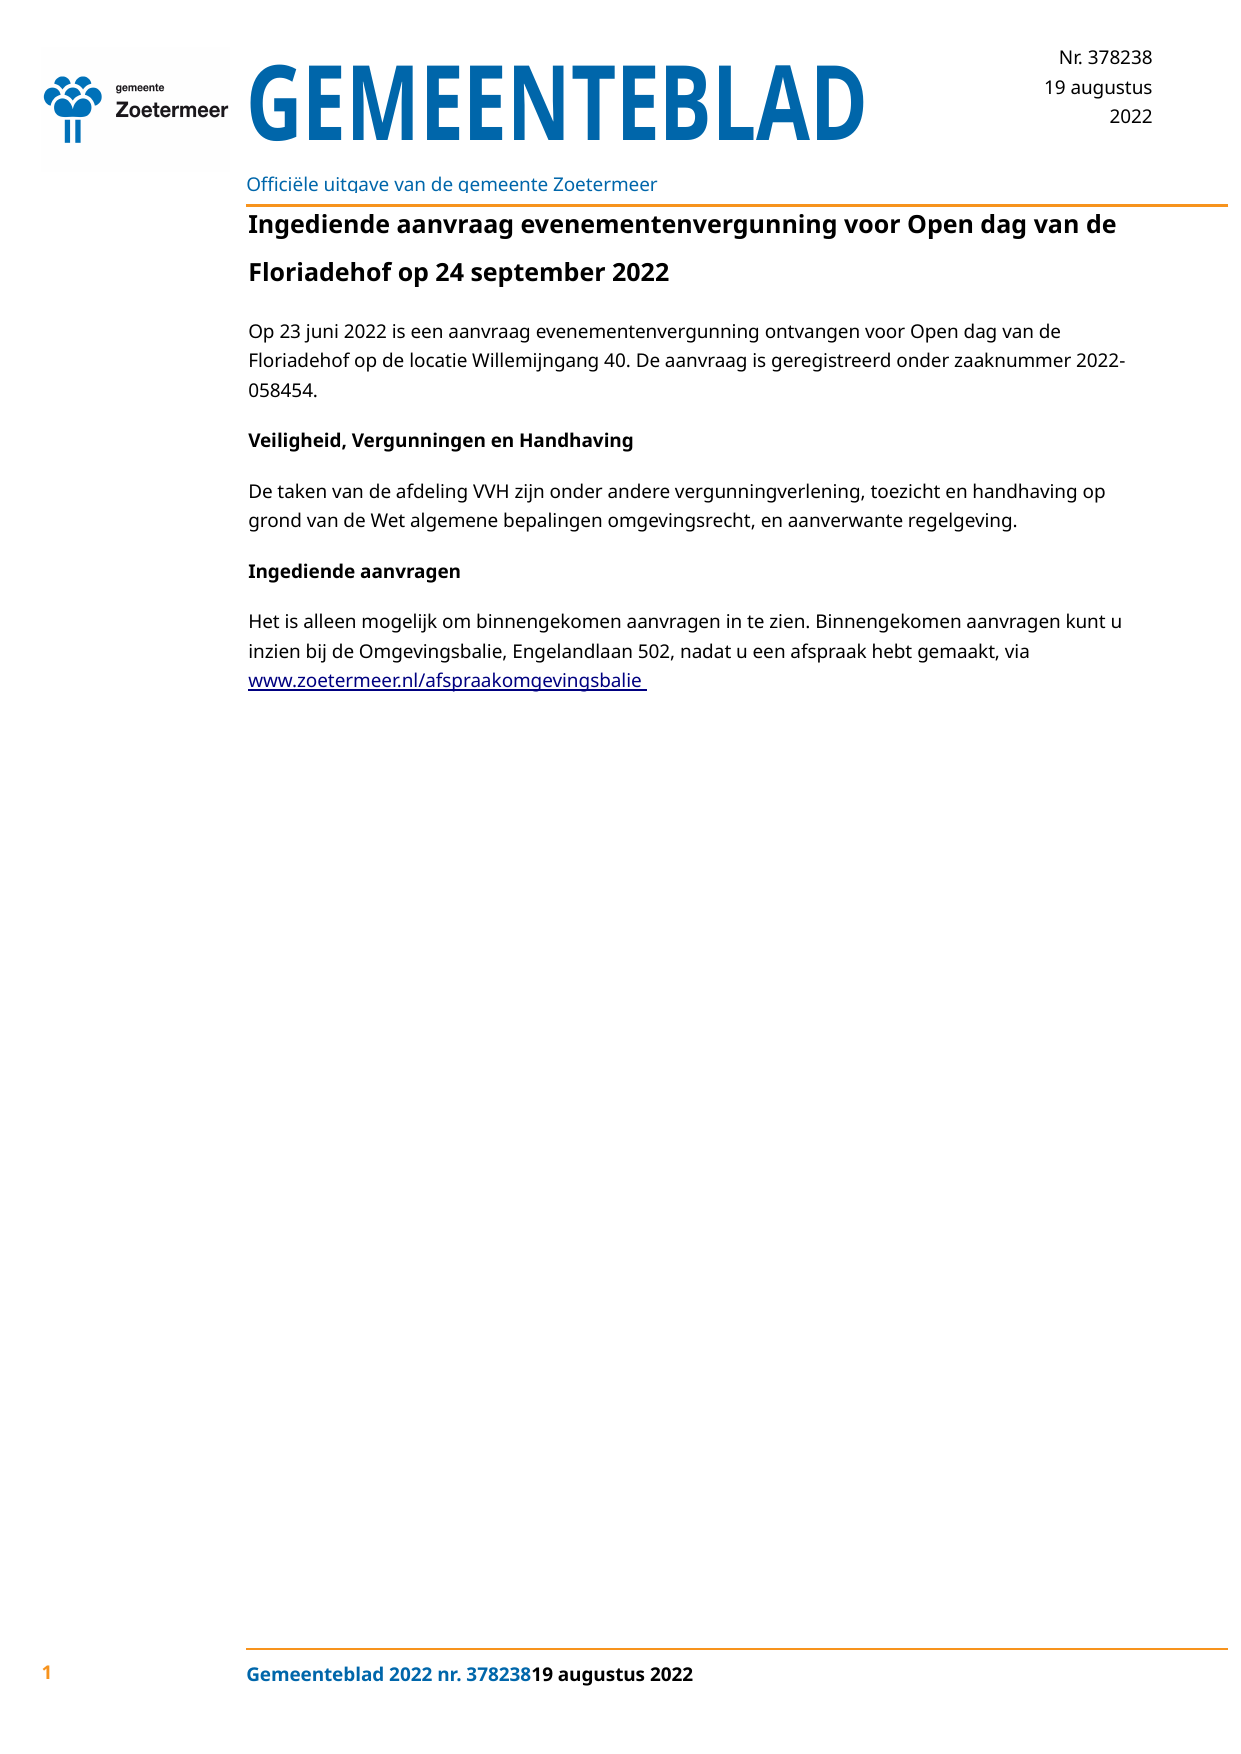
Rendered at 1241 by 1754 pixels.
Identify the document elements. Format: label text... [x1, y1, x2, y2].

picture [41, 47, 231, 172]
text Ingediende aanvragen [248, 558, 1152, 584]
text Ingediende aanvraag evenementenvergunning voor Open dag van de Floriadehof op 24 september 2022 [248, 207, 1152, 288]
text Het is alleen mogelijk om binnengekomen aanvragen in te zien. Binnengekomen aanvragen kunt u inzien bij de Omgevingsbalie, Engelandlaan 502, nadat u een afspraak hebt gemaakt, via www.zoetermeer.nl/afspraakomgevingsbalie [248, 608, 1152, 693]
text Op 23 juni 2022 is een aanvraag evenementenvergunning ontvangen voor Open dag van de Floriadehof op de locatie Willemijngang 40. De aanvraag is geregistreerd onder zaaknummer 2022-058454. [248, 318, 1152, 403]
text De taken van de afdeling VVH zijn onder andere vergunningverlening, toezicht en handhaving op grond van de Wet algemene bepalingen omgevingsrecht, en aanverwante regelgeving. [248, 478, 1152, 533]
text Veiligheid, Vergunningen en Handhaving [248, 427, 1152, 453]
